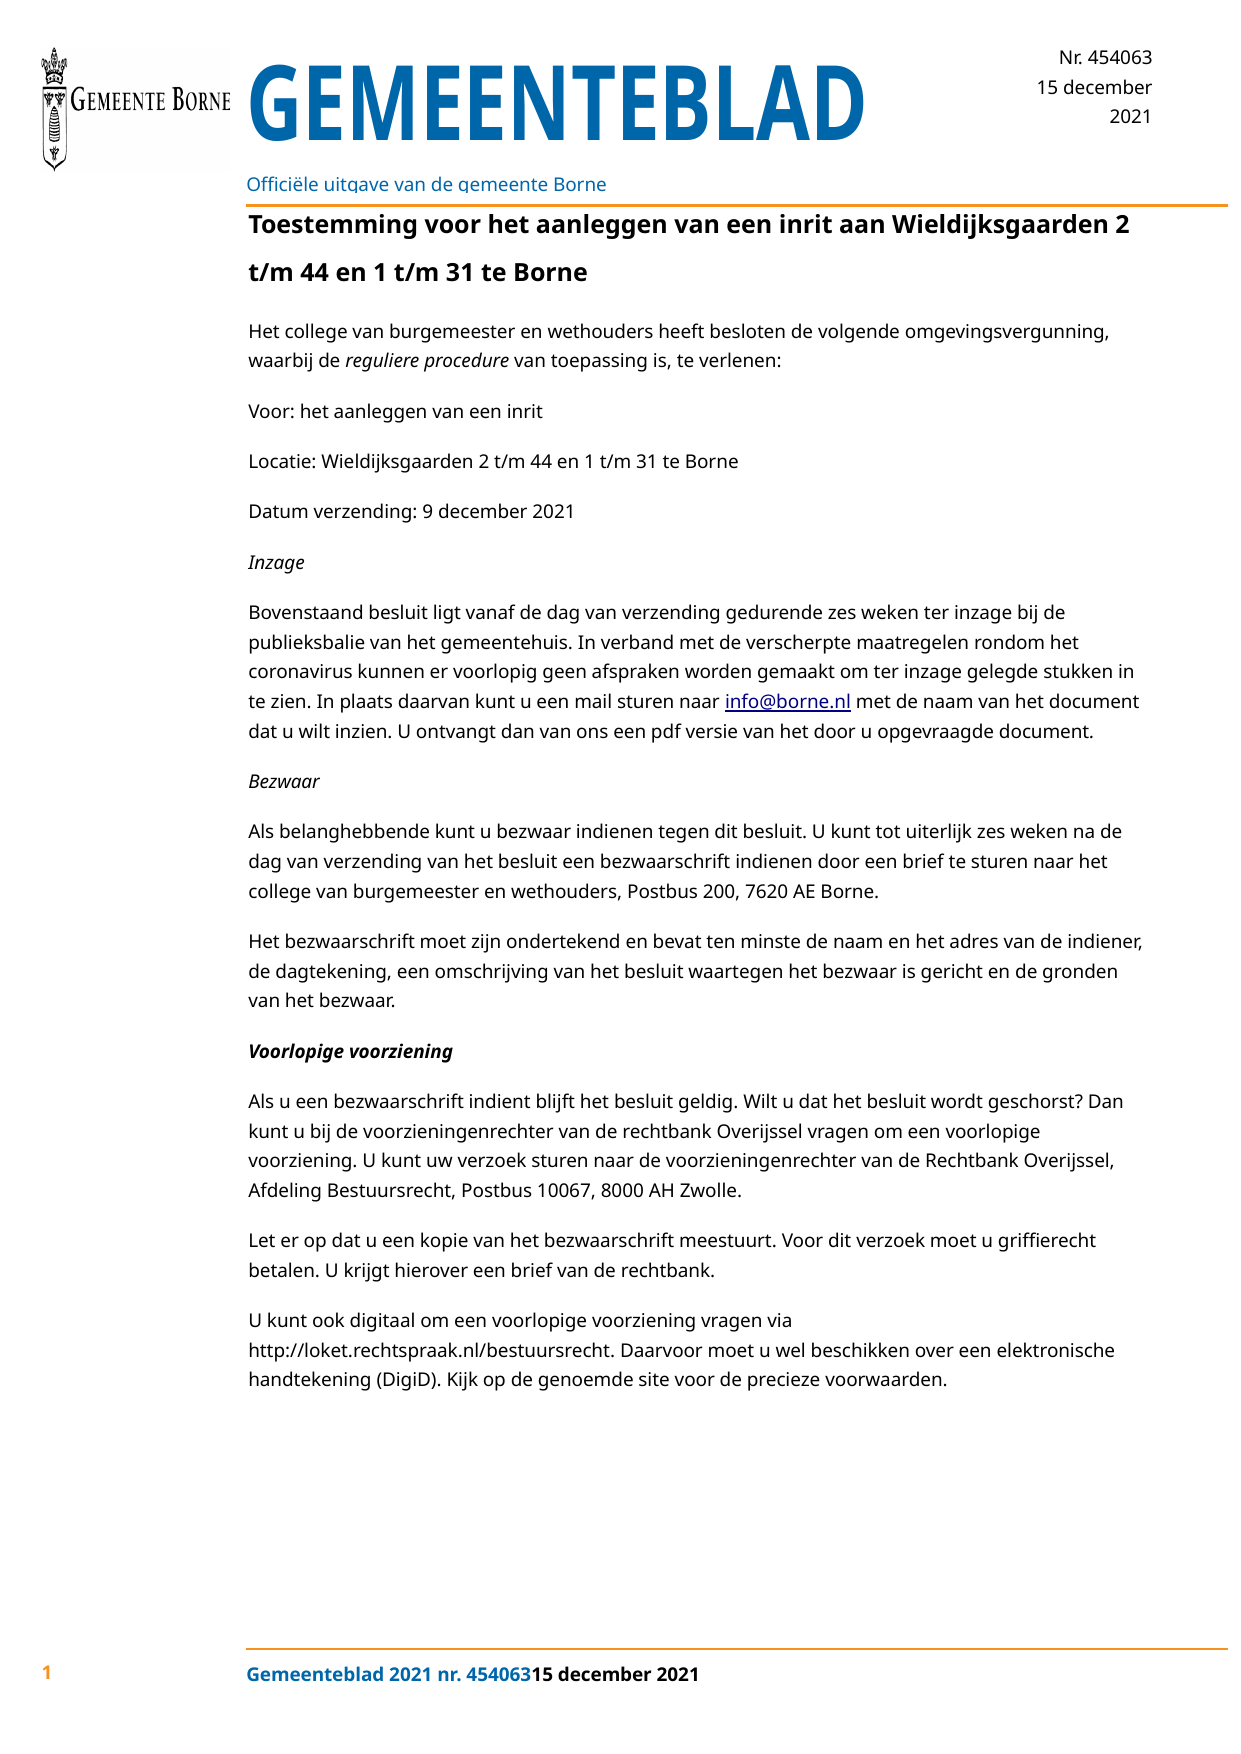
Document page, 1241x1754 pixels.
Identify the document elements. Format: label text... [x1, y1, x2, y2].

text Datum verzending: 9 december 2021 [248, 499, 1152, 524]
text Locatie: Wieldijksgaarden 2 t/m 44 en 1 t/m 31 te Borne [248, 448, 1152, 474]
text U kunt ook digitaal om een voorlopige voorziening vragen via http://loket.rechtspraak.nl/bestuursrecht. Daarvoor moet u wel beschikken over een elektronische handtekening (DigiD). Kijk op de genoemde site voor de precieze voorwaarden. [248, 1307, 1152, 1392]
text Het bezwaarschrift moet zijn ondertekend en bevat ten minste de naam en het adres van de indiener, de dagtekening, een omschrijving van het besluit waartegen het bezwaar is gericht en de gronden van het bezwaar. [248, 928, 1152, 1013]
picture [41, 47, 231, 172]
text Voor: het aanleggen van een inrit [248, 398, 1152, 424]
text Let er op dat u een kopie van het bezwaarschrift meestuurt. Voor dit verzoek moet u griffierecht betalen. U krijgt hierover een brief van de rechtbank. [248, 1227, 1152, 1283]
text Het college van burgemeester en wethouders heeft besloten de volgende omgevingsvergunning, waarbij de reguliere procedure van toepassing is, te verlenen: [248, 318, 1152, 373]
text Inzage [248, 549, 1152, 575]
text Toestemming voor het aanleggen van een inrit aan Wieldijksgaarden 2 t/m 44 en 1 t/m 31 te Borne [248, 207, 1152, 288]
text Als u een bezwaarschrift indient blijft het besluit geldig. Wilt u dat het besluit wordt geschorst? Dan kunt u bij de voorzieningenrechter van de rechtbank Overijssel vragen om een voorlopige voorziening. U kunt uw verzoek sturen naar de voorzieningenrechter van de Rechtbank Overijssel, Afdeling Bestuursrecht, Postbus 10067, 8000 AH Zwolle. [248, 1088, 1152, 1203]
text Bezwaar [248, 768, 1152, 794]
text Voorlopige voorziening [248, 1038, 1152, 1064]
text Als belanghebbende kunt u bezwaar indienen tegen dit besluit. U kunt tot uiterlijk zes weken na de dag van verzending van het besluit een bezwaarschrift indienen door een brief te sturen naar het college van burgemeester en wethouders, Postbus 200, 7620 AE Borne. [248, 819, 1152, 904]
text Bovenstaand besluit ligt vanaf de dag van verzending gedurende zes weken ter inzage bij de publieksbalie van het gemeentehuis. In verband met de verscherpte maatregelen rondom het coronavirus kunnen er voorlopig geen afspraken worden gemaakt om ter inzage gelegde stukken in te zien. In plaats daarvan kunt u een mail sturen naar info@borne.nl met de naam van het document dat u wilt inzien. U ontvangt dan van ons een pdf versie van het door u opgevraagde document. [248, 599, 1152, 744]
